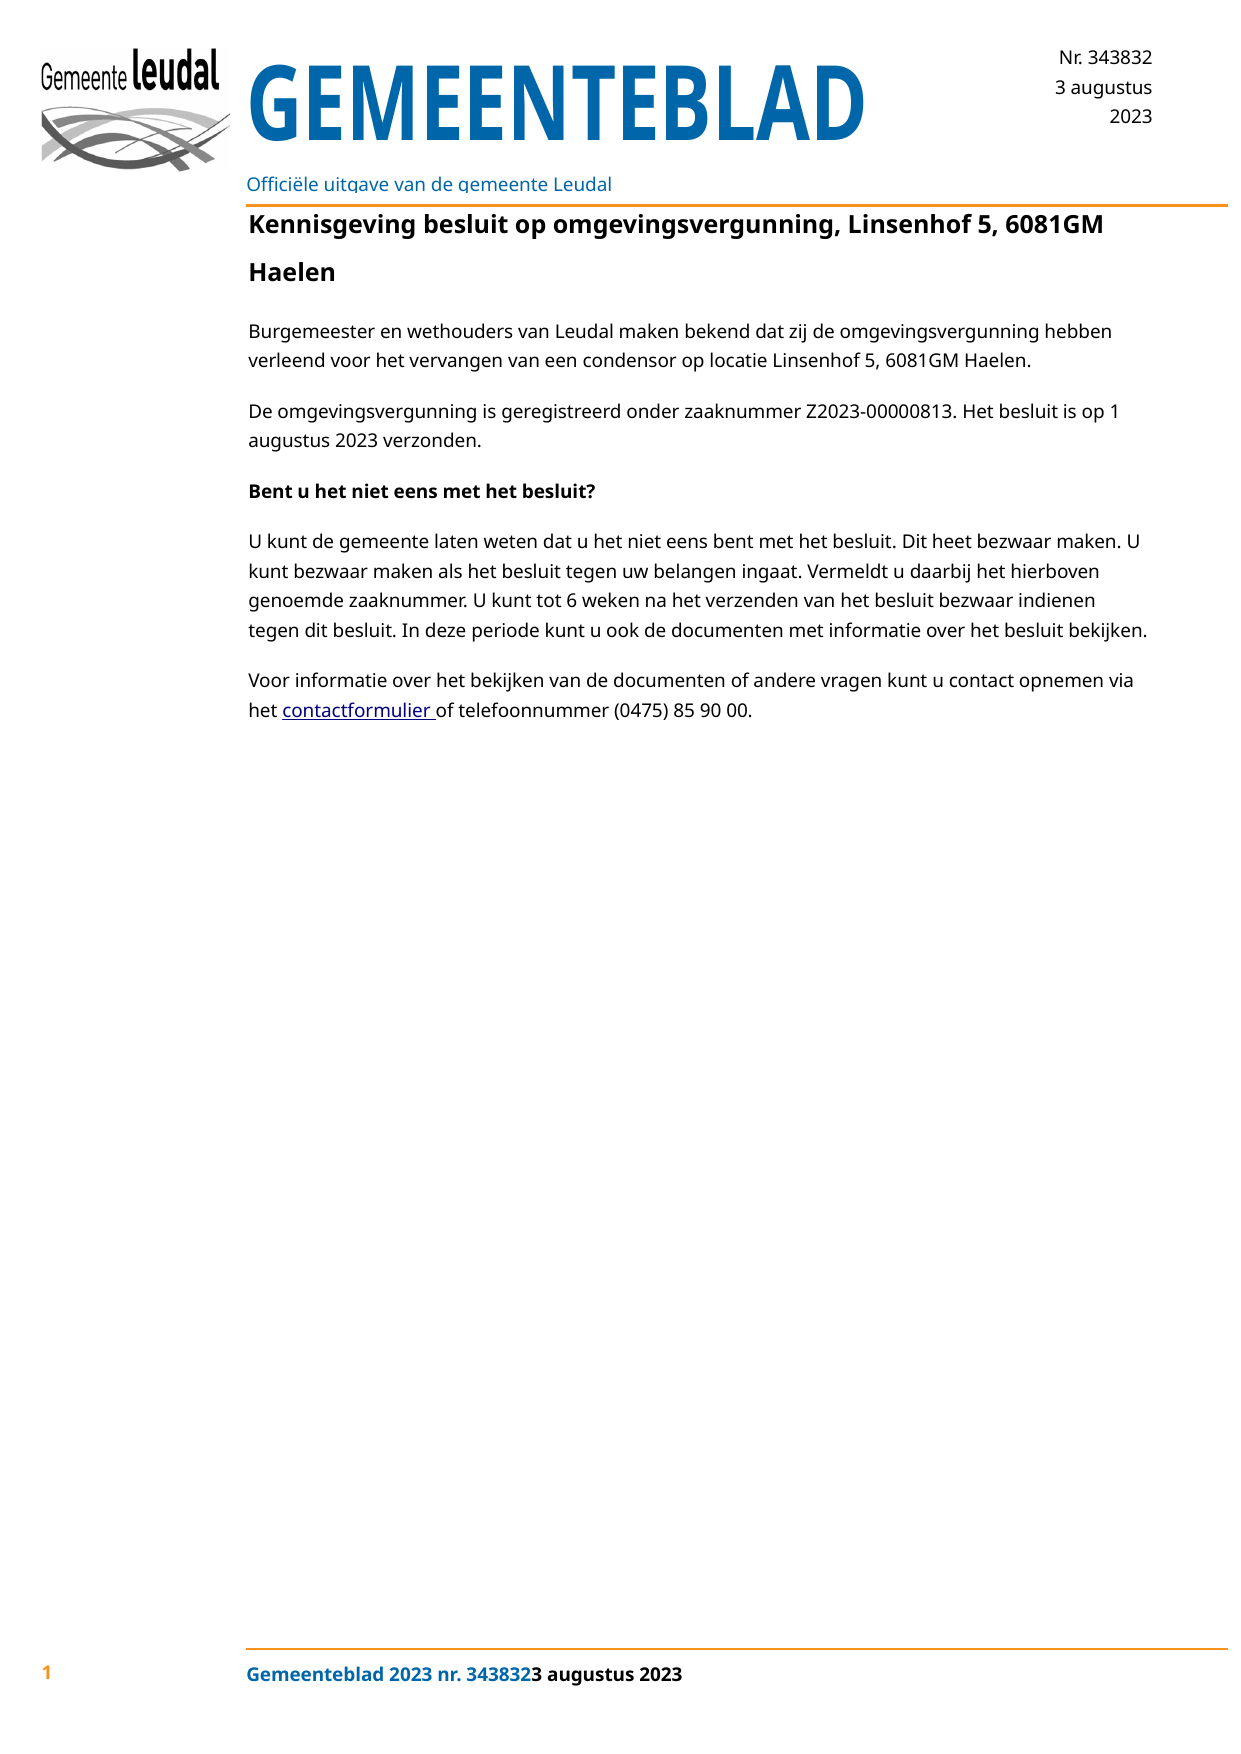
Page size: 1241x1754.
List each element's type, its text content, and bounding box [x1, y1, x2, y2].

text Voor informatie over het bekijken van de documenten of andere vragen kunt u contact opnemen via het contactformulier of telefoonnummer (0475) 85 90 00. [248, 667, 1152, 723]
text U kunt de gemeente laten weten dat u het niet eens bent met het besluit. Dit heet bezwaar maken. U kunt bezwaar maken als het besluit tegen uw belangen ingaat. Vermeldt u daarbij het hierboven genoemde zaaknummer. U kunt tot 6 weken na het verzenden van het besluit bezwaar indienen tegen dit besluit. In deze periode kunt u ook de documenten met informatie over het besluit bekijken. [248, 528, 1152, 643]
text Kennisgeving besluit op omgevingsvergunning, Linsenhof 5, 6081GM Haelen [248, 207, 1152, 288]
text Burgemeester en wethouders van Leudal maken bekend dat zij de omgevingsvergunning hebben verleend voor het vervangen van een condensor op locatie Linsenhof 5, 6081GM Haelen. [248, 318, 1152, 373]
text De omgevingsvergunning is geregistreerd onder zaaknummer Z2023-00000813. Het besluit is op 1 augustus 2023 verzonden. [248, 398, 1152, 453]
picture [41, 47, 231, 172]
text Bent u het niet eens met het besluit? [248, 478, 1152, 504]
